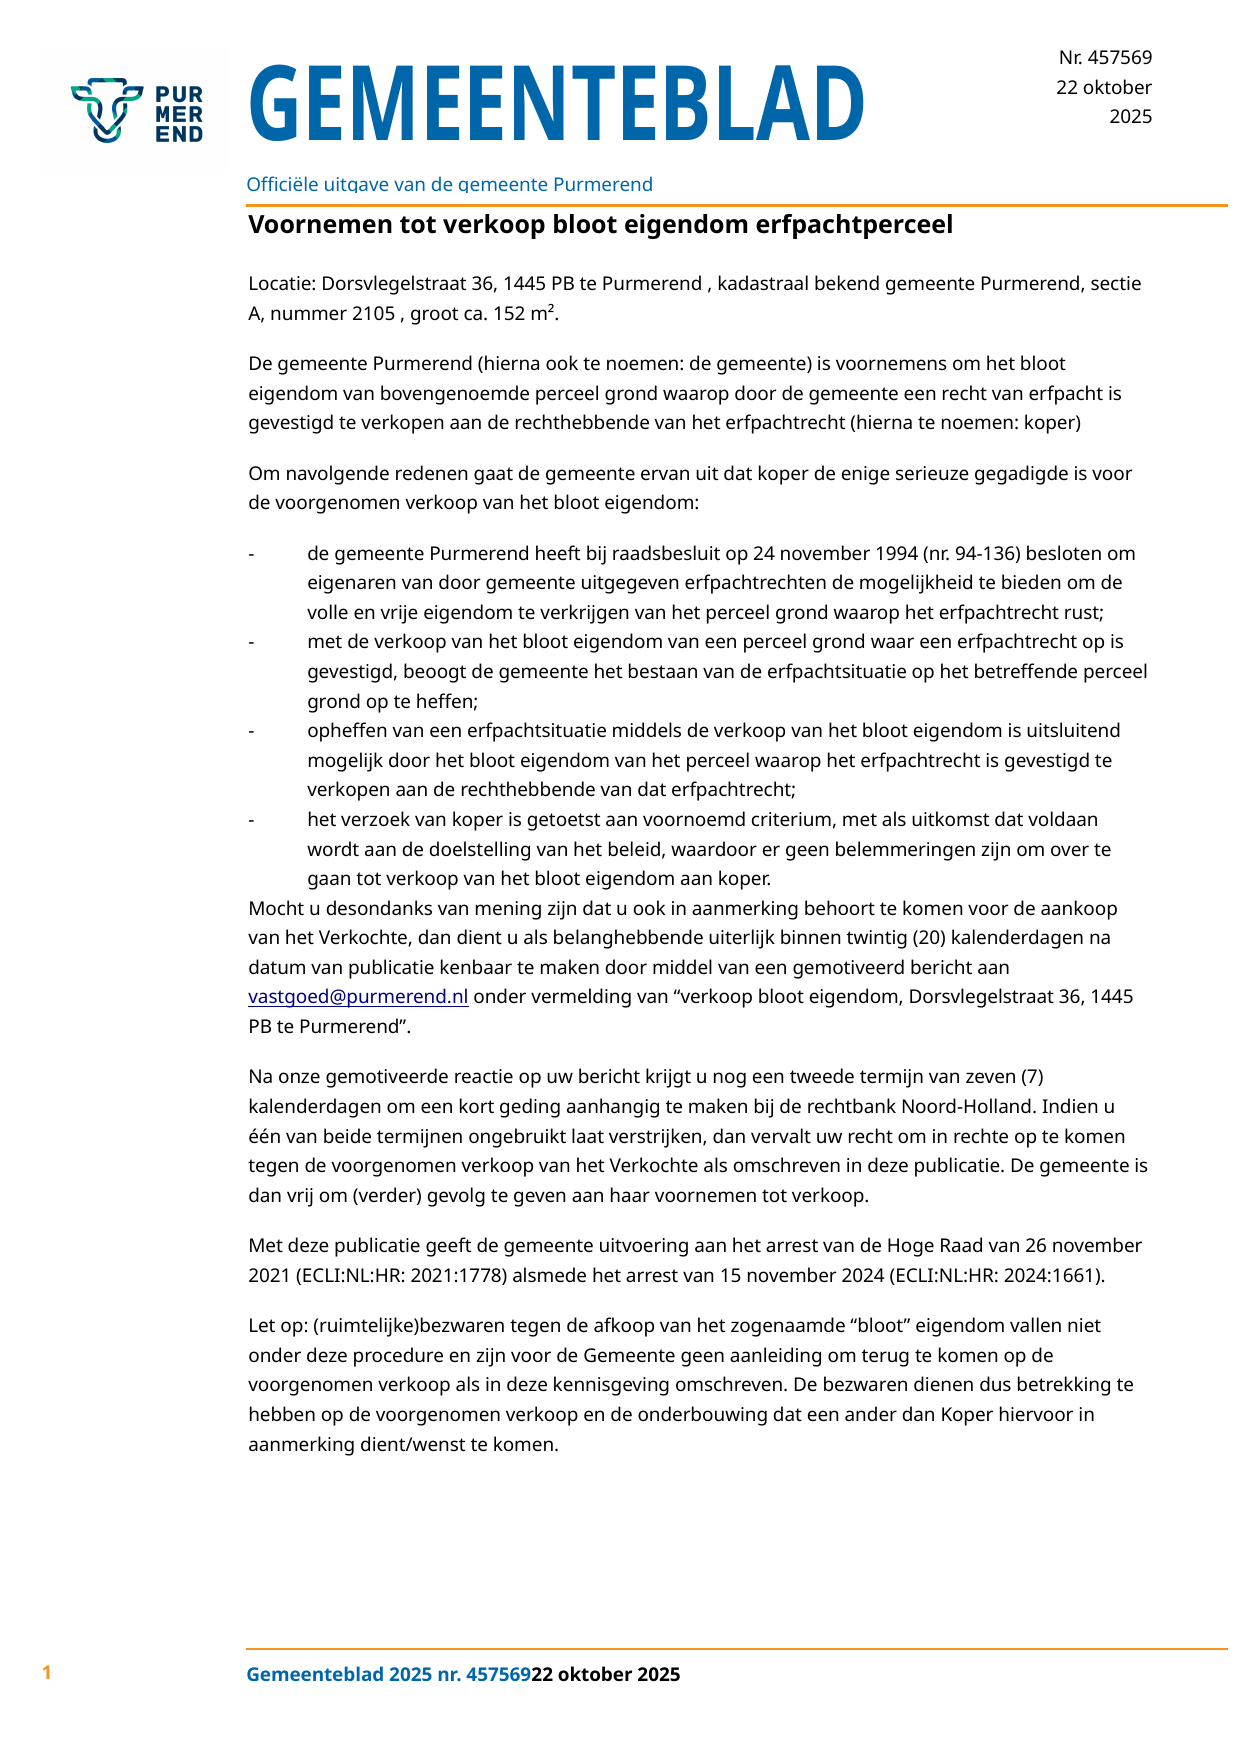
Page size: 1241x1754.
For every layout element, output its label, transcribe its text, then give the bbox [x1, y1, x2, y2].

text De gemeente Purmerend (hierna ook te noemen: de gemeente) is voornemens om het bloot eigendom van bovengenoemde perceel grond waarop door de gemeente een recht van erfpacht is gevestigd te verkopen aan de rechthebbende van het erfpachtrecht (hierna te noemen: koper) [248, 350, 1152, 435]
text Voornemen tot verkoop bloot eigendom erfpachtperceel [248, 207, 1152, 241]
list de gemeente Purmerend heeft bij raadsbesluit op 24 november 1994 (nr. 94-136) besloten om eigenaren van door gemeente uitgegeven erfpachtrechten de mogelijkheid te bieden om de volle en vrije eigendom te verkrijgen van het perceel grond waarop het erfpachtrecht rust; [248, 540, 1152, 625]
text Na onze gemotiveerde reactie op uw bericht krijgt u nog een tweede termijn van zeven (7) kalenderdagen om een kort geding aanhangig te maken bij de rechtbank Noord-Holland. Indien u één van beide termijnen ongebruikt laat verstrijken, dan vervalt uw recht om in rechte op te komen tegen de voorgenomen verkoop van het Verkochte als omschreven in deze publicatie. De gemeente is dan vrij om (verder) gevolg te geven aan haar voornemen tot verkoop. [248, 1064, 1152, 1208]
list opheffen van een erfpachtsituatie middels de verkoop van het bloot eigendom is uitsluitend mogelijk door het bloot eigendom van het perceel waarop het erfpachtrecht is gevestigd te verkopen aan de rechthebbende van dat erfpachtrecht; [248, 717, 1152, 802]
picture [41, 47, 231, 172]
text Let op: (ruimtelijke)bezwaren tegen de afkoop van het zogenaamde “bloot” eigendom vallen niet onder deze procedure en zijn voor de Gemeente geen aanleiding om terug te komen op de voorgenomen verkoop als in deze kennisgeving omschreven. De bezwaren dienen dus betrekking te hebben op de voorgenomen verkoop en de onderbouwing dat een ander dan Koper hiervoor in aanmerking dient/wenst te komen. [248, 1312, 1152, 1456]
list het verzoek van koper is getoetst aan voornoemd criterium, met als uitkomst dat voldaan wordt aan de doelstelling van het beleid, waardoor er geen belemmeringen zijn om over te gaan tot verkoop van het bloot eigendom aan koper. [248, 806, 1152, 891]
text Om navolgende redenen gaat de gemeente ervan uit dat koper de enige serieuze gegadigde is voor de voorgenomen verkoop van het bloot eigendom: [248, 460, 1152, 515]
text Mocht u desondanks van mening zijn dat u ook in aanmerking behoort te komen voor de aankoop van het Verkochte, dan dient u als belanghebbende uiterlijk binnen twintig (20) kalenderdagen na datum van publicatie kenbaar te maken door middel van een gemotiveerd bericht aan vastgoed@purmerend.nl onder vermelding van “verkoop bloot eigendom, Dorsvlegelstraat 36, 1445 PB te Purmerend”. [248, 895, 1152, 1039]
list met de verkoop van het bloot eigendom van een perceel grond waar een erfpachtrecht op is gevestigd, beoogt de gemeente het bestaan van de erfpachtsituatie op het betreffende perceel grond op te heffen; [248, 629, 1152, 713]
text Met deze publicatie geeft de gemeente uitvoering aan het arrest van de Hoge Raad van 26 november 2021 (ECLI:NL:HR: 2021:1778) alsmede het arrest van 15 november 2024 (ECLI:NL:HR: 2024:1661). [248, 1232, 1152, 1288]
text Locatie: Dorsvlegelstraat 36, 1445 PB te Purmerend , kadastraal bekend gemeente Purmerend, sectie A, nummer 2105 , groot ca. 152 m². [248, 270, 1152, 326]
